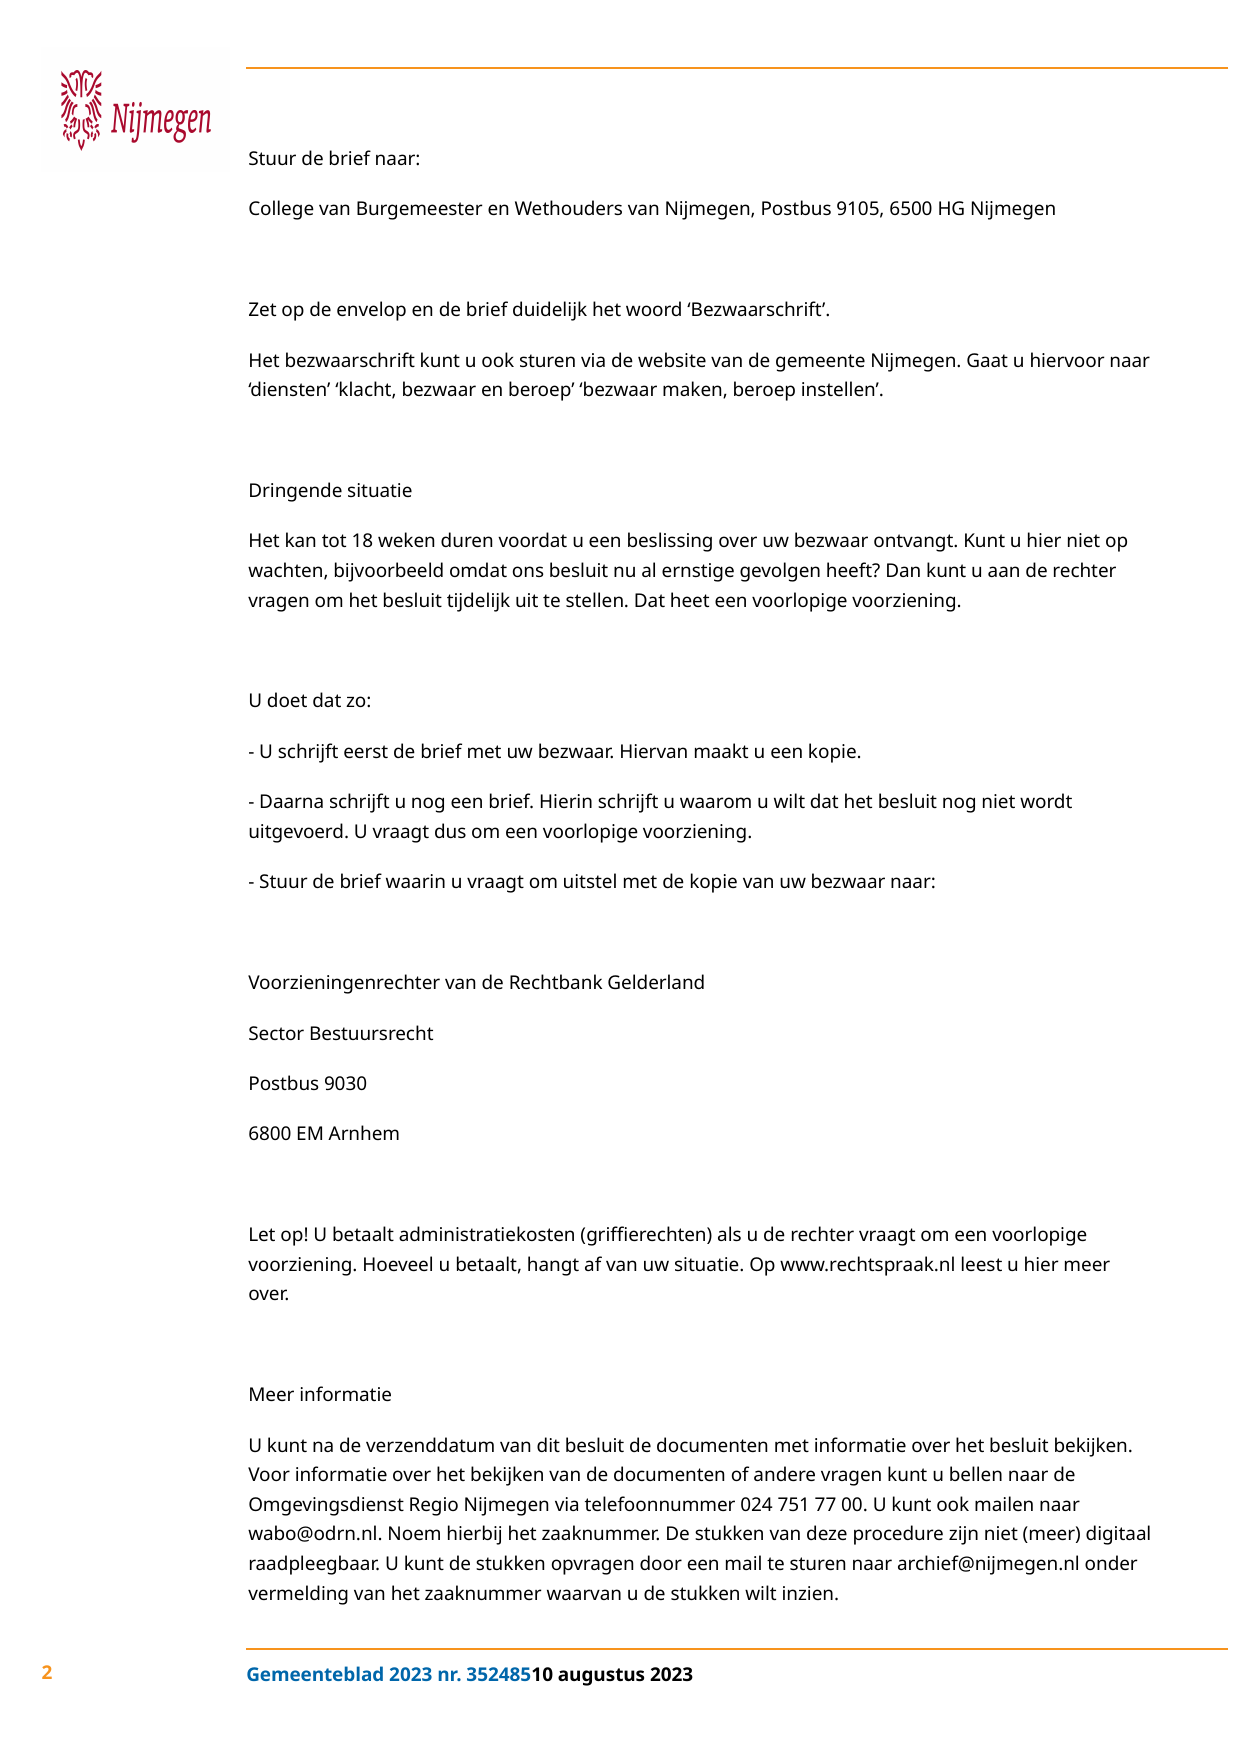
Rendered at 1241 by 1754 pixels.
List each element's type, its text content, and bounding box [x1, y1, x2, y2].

text College van Burgemeester en Wethouders van Nijmegen, Postbus 9105, 6500 HG Nijmegen [248, 196, 1152, 221]
text - Daarna schrijft u nog een brief. Hierin schrijft u waarom u wilt dat het besluit nog niet wordt uitgevoerd. U vraagt dus om een voorlopige voorziening. [248, 788, 1152, 844]
text Het kan tot 18 weken duren voordat u een beslissing over uw bezwaar ontvangt. Kunt u hier niet op wachten, bijvoorbeeld omdat ons besluit nu al ernstige gevolgen heeft? Dan kunt u aan de rechter vragen om het besluit tijdelijk uit te stellen. Dat heet een voorlopige voorziening. [248, 528, 1152, 613]
text Meer informatie [248, 1381, 1152, 1407]
text Voorzieningenrechter van de Rechtbank Gelderland [248, 969, 1152, 995]
text U doet dat zo: [248, 688, 1152, 713]
text - Stuur de brief waarin u vraagt om uitstel met de kopie van uw bezwaar naar: [248, 868, 1152, 894]
text U kunt na de verzenddatum van dit besluit de documenten met informatie over het besluit bekijken. Voor informatie over het bekijken van de documenten of andere vragen kunt u bellen naar de Omgevingsdienst Regio Nijmegen via telefoonnummer 024 751 77 00. U kunt ook mailen naar wabo@odrn.nl. Noem hierbij het zaaknummer. De stukken van deze procedure zijn niet (meer) digitaal raadpleegbaar. U kunt de stukken opvragen door een mail te sturen naar archief@nijmegen.nl onder vermelding van het zaaknummer waarvan u de stukken wilt inzien. [248, 1432, 1152, 1606]
picture [41, 47, 231, 172]
text Postbus 9030 [248, 1070, 1152, 1096]
text - U schrijft eerst de brief met uw bezwaar. Hiervan maakt u een kopie. [248, 738, 1152, 764]
text 6800 EM Arnhem [248, 1121, 1152, 1146]
text Dringende situatie [248, 477, 1152, 503]
text Zet op de envelop en de brief duidelijk het woord ‘Bezwaarschrift’. [248, 296, 1152, 322]
text Sector Bestuursrecht [248, 1020, 1152, 1046]
text Stuur de brief naar: [248, 145, 1152, 171]
text Let op! U betaalt administratiekosten (griffierechten) als u de rechter vraagt om een voorlopige voorziening. Hoeveel u betaalt, hangt af van uw situatie. Op www.rechtspraak.nl leest u hier meer over. [248, 1221, 1152, 1306]
text Het bezwaarschrift kunt u ook sturen via de website van de gemeente Nijmegen. Gaat u hiervoor naar ‘diensten’ ‘klacht, bezwaar en beroep’ ‘bezwaar maken, beroep instellen’. [248, 347, 1152, 402]
